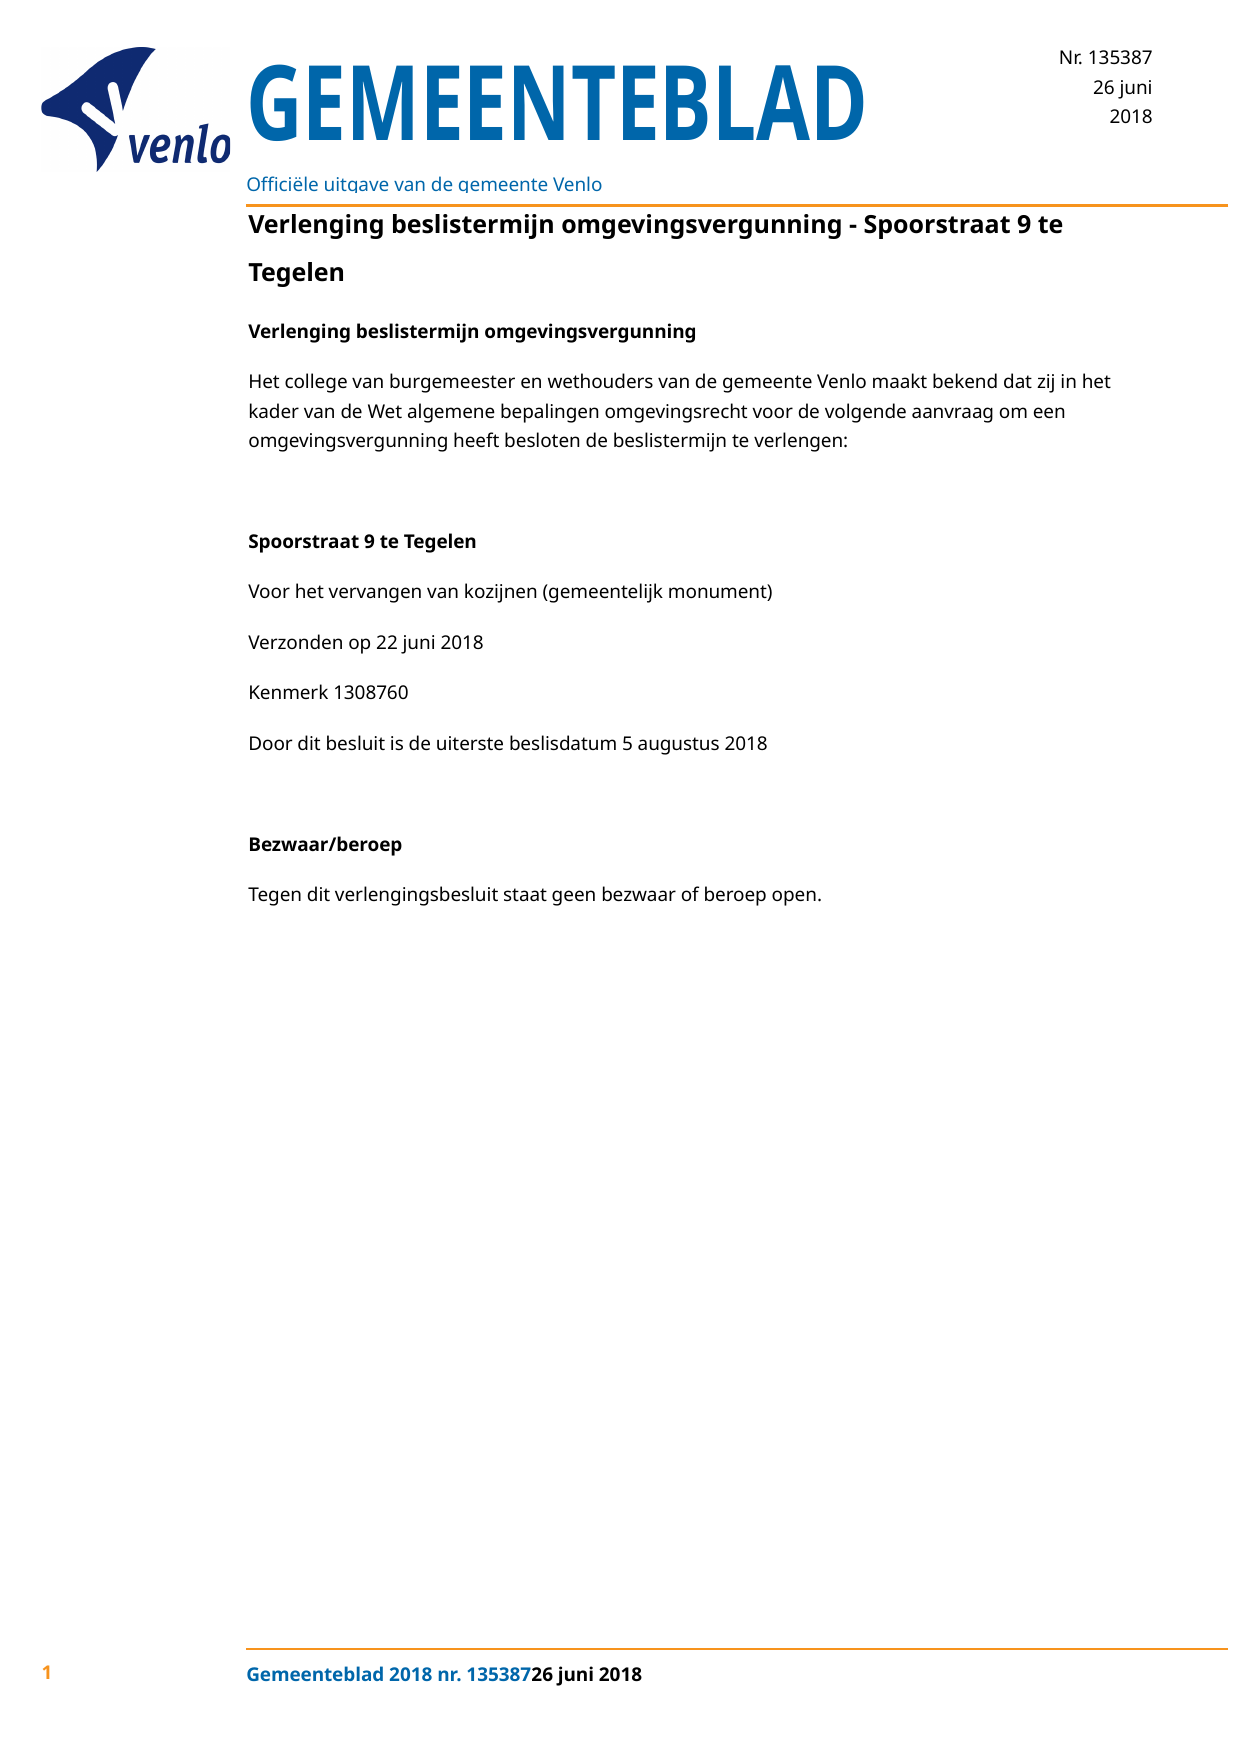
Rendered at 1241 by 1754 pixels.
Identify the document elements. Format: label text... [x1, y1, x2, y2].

text Tegen dit verlengingsbesluit staat geen bezwaar of beroep open. [248, 881, 1152, 907]
text Verlenging beslistermijn omgevingsvergunning - Spoorstraat 9 te Tegelen [248, 207, 1152, 288]
picture [41, 47, 231, 172]
text Bezwaar/beroep [248, 831, 1152, 857]
text Verzonden op 22 juni 2018 [248, 629, 1152, 655]
text Het college van burgemeester en wethouders van de gemeente Venlo maakt bekend dat zij in het kader van de Wet algemene bepalingen omgevingsrecht voor de volgende aanvraag om een omgevingsvergunning heeft besloten de beslistermijn te verlengen: [248, 368, 1152, 453]
text Door dit besluit is de uiterste beslisdatum 5 augustus 2018 [248, 730, 1152, 756]
text Spoorstraat 9 te Tegelen [248, 528, 1152, 554]
text Kenmerk 1308760 [248, 679, 1152, 705]
text Voor het vervangen van kozijnen (gemeentelijk monument) [248, 579, 1152, 604]
text Verlenging beslistermijn omgevingsvergunning [248, 318, 1152, 344]
